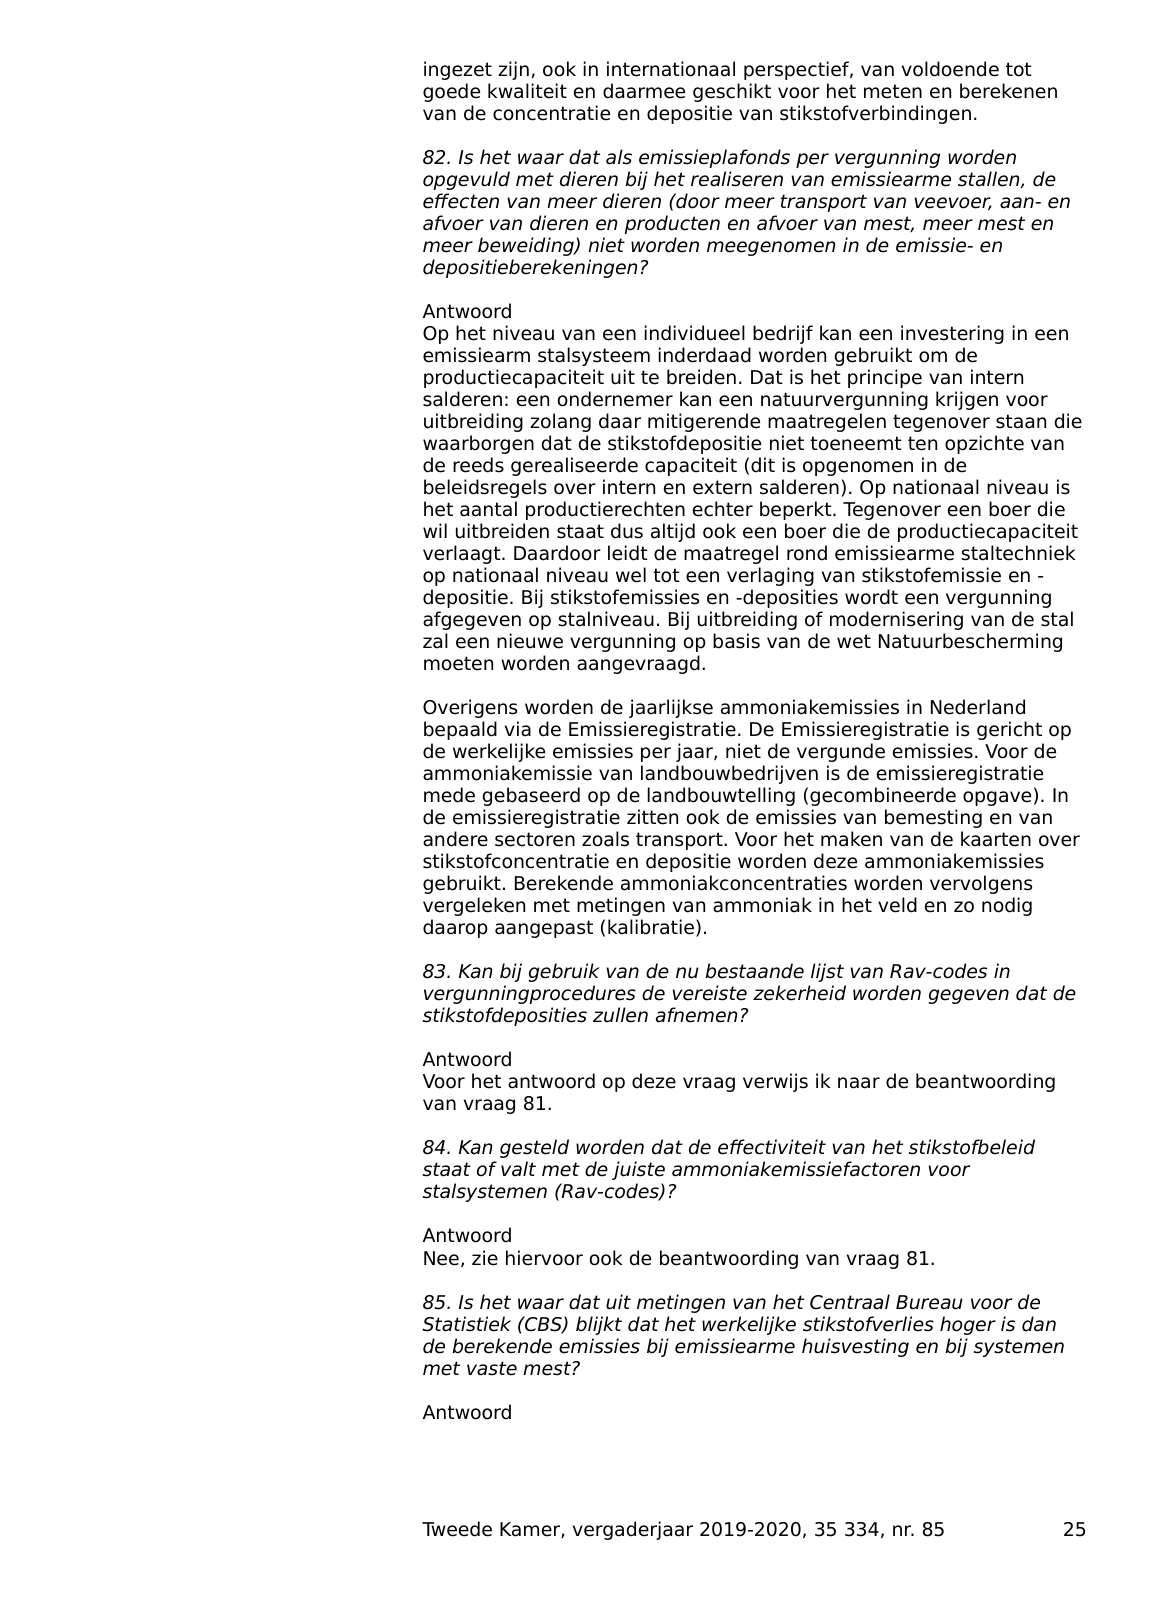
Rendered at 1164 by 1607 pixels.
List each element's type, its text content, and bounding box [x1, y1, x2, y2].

text 82. Is het waar dat als emissieplafonds per vergunning worden opgevuld met dieren bij het realiseren van emissiearme stallen, de effecten van meer dieren (door meer transport van veevoer, aan- en afvoer van dieren en producten en afvoer van mest, meer mest en meer beweiding) niet worden meegenomen in de emissie- en depositieberekeningen? [422, 147, 1087, 279]
text Voor het antwoord op deze vraag verwijs ik naar de beantwoording van vraag 81. [422, 1071, 1087, 1115]
text Antwoord [422, 301, 1087, 323]
text Antwoord [422, 1225, 1087, 1247]
text 83. Kan bij gebruik van de nu bestaande lijst van Rav-codes in vergunningprocedures de vereiste zekerheid worden gegeven dat de stikstofdeposities zullen afnemen? [422, 961, 1087, 1027]
text Antwoord [422, 1402, 1087, 1424]
text Antwoord [422, 1049, 1087, 1071]
text Nee, zie hiervoor ook de beantwoording van vraag 81. [422, 1247, 1087, 1269]
text 85. Is het waar dat uit metingen van het Centraal Bureau voor de Statistiek (CBS) blijkt dat het werkelijke stikstofverlies hoger is dan de berekende emissies bij emissiearme huisvesting en bij systemen met vaste mest? [422, 1292, 1087, 1379]
text 84. Kan gesteld worden dat de effectiviteit van het stikstofbeleid staat of valt met de juiste ammoniakemissiefactoren voor stalsystemen (Rav-codes)? [422, 1137, 1087, 1203]
text Op het niveau van een individueel bedrijf kan een investering in een emissiearm stalsysteem inderdaad worden gebruikt om de productiecapaciteit uit te breiden. Dat is het principe van intern salderen: een ondernemer kan een natuurvergunning krijgen voor uitbreiding zolang daar mitigerende maatregelen tegenover staan die waarborgen dat de stikstofdepositie niet toeneemt ten opzichte van de reeds gerealiseerde capaciteit (dit is opgenomen in de beleidsregels over intern en extern salderen). Op nationaal niveau is het aantal productierechten echter beperkt. Tegenover een boer die wil uitbreiden staat dus altijd ook een boer die de productiecapaciteit verlaagt. Daardoor leidt de maatregel rond emissiearme staltechniek op nationaal niveau wel tot een verlaging van stikstofemissie en -depositie. Bij stikstofemissies en -deposities wordt een vergunning afgegeven op stalniveau. Bij uitbreiding of modernisering van de stal zal een nieuwe vergunning op basis van de wet Natuurbescherming moeten worden aangevraagd. [422, 323, 1087, 675]
text Overigens worden de jaarlijkse ammoniakemissies in Nederland bepaald via de Emissieregistratie. De Emissieregistratie is gericht op de werkelijke emissies per jaar, niet de vergunde emissies. Voor de ammoniakemissie van landbouwbedrijven is de emissieregistratie mede gebaseerd op de landbouwtelling (gecombineerde opgave). In de emissieregistratie zitten ook de emissies van bemesting en van andere sectoren zoals transport. Voor het maken van de kaarten over stikstofconcentratie en depositie worden deze ammoniakemissies gebruikt. Berekende ammoniakconcentraties worden vervolgens vergeleken met metingen van ammoniak in het veld en zo nodig daarop aangepast (kalibratie). [422, 697, 1087, 939]
text ingezet zijn, ook in internationaal perspectief, van voldoende tot goede kwaliteit en daarmee geschikt voor het meten en berekenen van de concentratie en depositie van stikstofverbindingen. [422, 59, 1087, 125]
